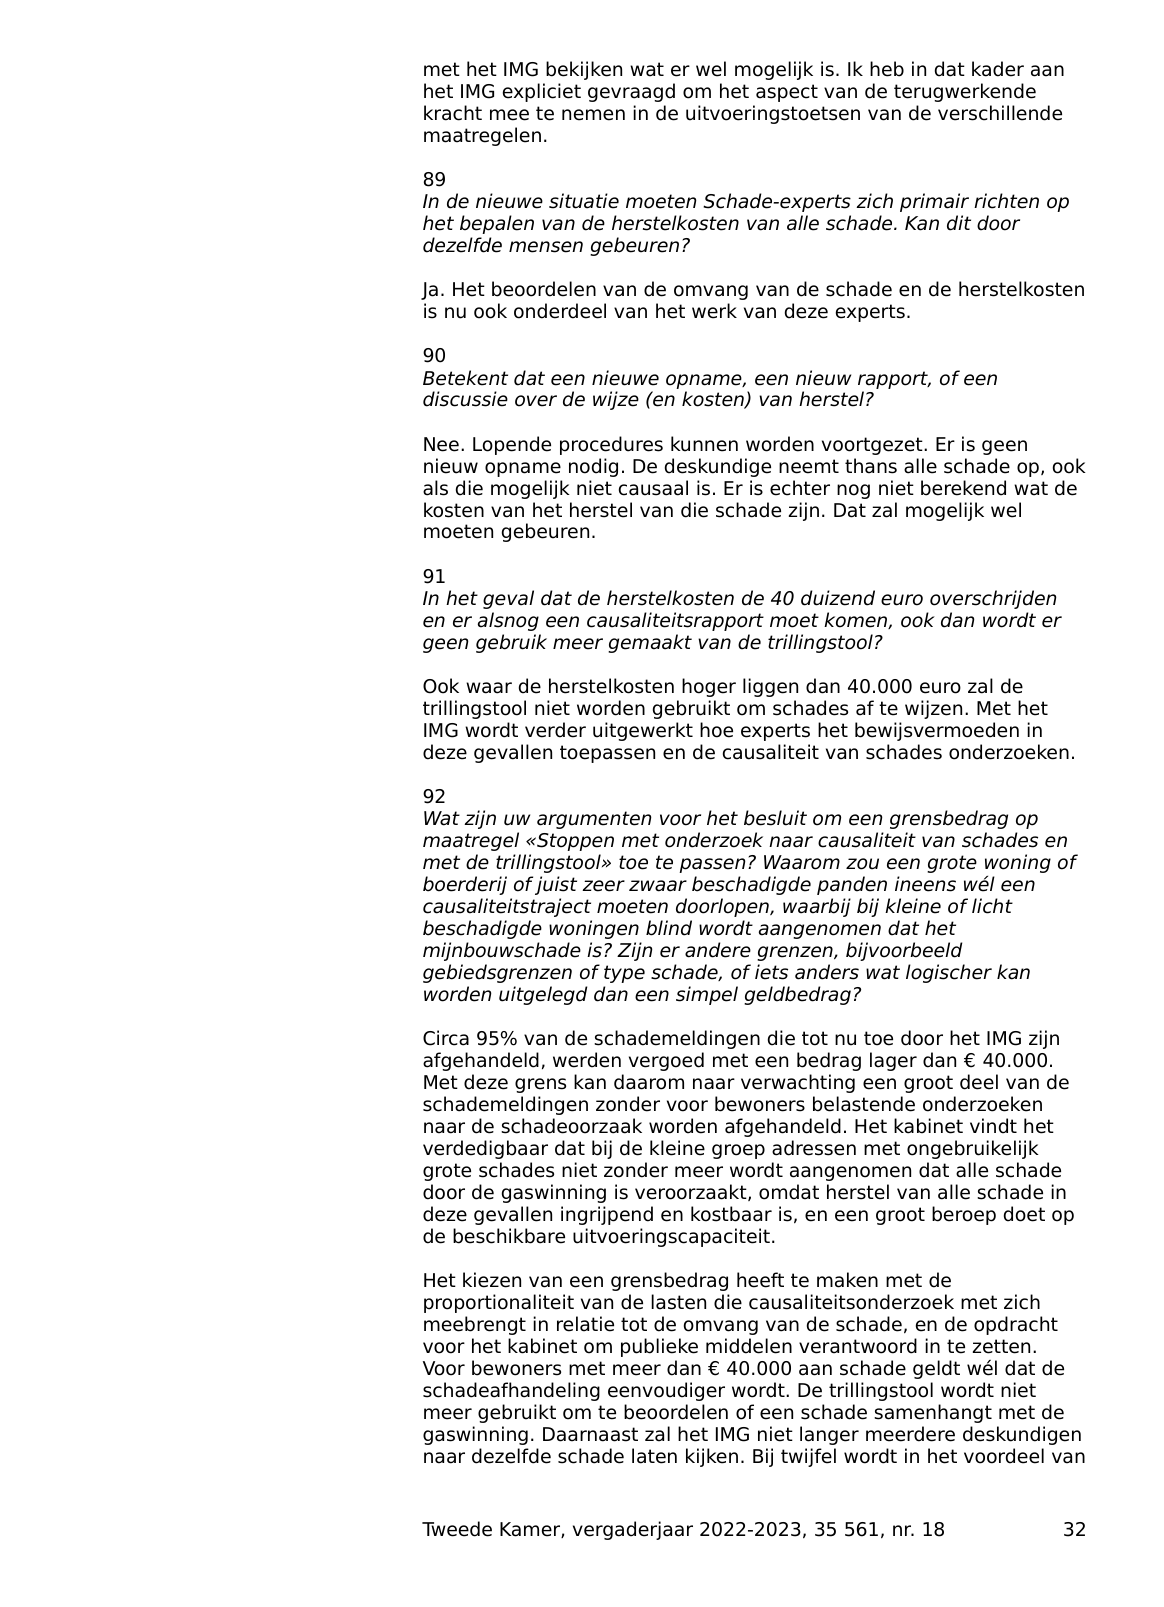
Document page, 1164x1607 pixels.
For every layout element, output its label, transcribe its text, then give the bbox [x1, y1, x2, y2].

text Wat zijn uw argumenten voor het besluit om een grensbedrag op maatregel «Stoppen met onderzoek naar causaliteit van schades en met de trillingstool» toe te passen? Waarom zou een grote woning of boerderij of juist zeer zwaar beschadigde panden ineens wél een causaliteitstraject moeten doorlopen, waarbij bij kleine of licht beschadigde woningen blind wordt aangenomen dat het mijnbouwschade is? Zijn er andere grenzen, bijvoorbeeld gebiedsgrenzen of type schade, of iets anders wat logischer kan worden uitgelegd dan een simpel geldbedrag? [422, 808, 1087, 1006]
text 91 [422, 566, 1087, 588]
text Ja. Het beoordelen van de omvang van de schade en de herstelkosten is nu ook onderdeel van het werk van deze experts. [422, 279, 1087, 323]
text In de nieuwe situatie moeten Schade-experts zich primair richten op het bepalen van de herstelkosten van alle schade. Kan dit door dezelfde mensen gebeuren? [422, 191, 1087, 257]
text Het kiezen van een grensbedrag heeft te maken met de proportionaliteit van de lasten die causaliteitsonderzoek met zich meebrengt in relatie tot de omvang van de schade, en de opdracht voor het kabinet om publieke middelen verantwoord in te zetten. [422, 1270, 1087, 1358]
text In het geval dat de herstelkosten de 40 duizend euro overschrijden en er alsnog een causaliteitsrapport moet komen, ook dan wordt er geen gebruik meer gemaakt van de trillingstool? [422, 588, 1087, 653]
text Nee. Lopende procedures kunnen worden voortgezet. Er is geen nieuw opname nodig. De deskundige neemt thans alle schade op, ook als die mogelijk niet causaal is. Er is echter nog niet berekend wat de kosten van het herstel van die schade zijn. Dat zal mogelijk wel moeten gebeuren. [422, 433, 1087, 543]
text met het IMG bekijken wat er wel mogelijk is. Ik heb in dat kader aan het IMG expliciet gevraagd om het aspect van de terugwerkende kracht mee te nemen in de uitvoeringstoetsen van de verschillende maatregelen. [422, 59, 1087, 147]
text Betekent dat een nieuwe opname, een nieuw rapport, of een discussie over de wijze (en kosten) van herstel? [422, 367, 1087, 411]
text Ook waar de herstelkosten hoger liggen dan 40.000 euro zal de trillingstool niet worden gebruikt om schades af te wijzen. Met het IMG wordt verder uitgewerkt hoe experts het bewijsvermoeden in deze gevallen toepassen en de causaliteit van schades onderzoeken. [422, 676, 1087, 764]
text 92 [422, 786, 1087, 808]
text 89 [422, 169, 1087, 191]
text Circa 95% van de schademeldingen die tot nu toe door het IMG zijn afgehandeld, werden vergoed met een bedrag lager dan € 40.000. Met deze grens kan daarom naar verwachting een groot deel van de schademeldingen zonder voor bewoners belastende onderzoeken naar de schadeoorzaak worden afgehandeld. Het kabinet vindt het verdedigbaar dat bij de kleine groep adressen met ongebruikelijk grote schades niet zonder meer wordt aangenomen dat alle schade door de gaswinning is veroorzaakt, omdat herstel van alle schade in deze gevallen ingrijpend en kostbaar is, en een groot beroep doet op de beschikbare uitvoeringscapaciteit. [422, 1028, 1087, 1248]
text 90 [422, 345, 1087, 367]
text Voor bewoners met meer dan € 40.000 aan schade geldt wél dat de schadeafhandeling eenvoudiger wordt. De trillingstool wordt niet meer gebruikt om te beoordelen of een schade samenhangt met de gaswinning. Daarnaast zal het IMG niet langer meerdere deskundigen naar dezelfde schade laten kijken. Bij twijfel wordt in het voordeel van [422, 1358, 1087, 1468]
